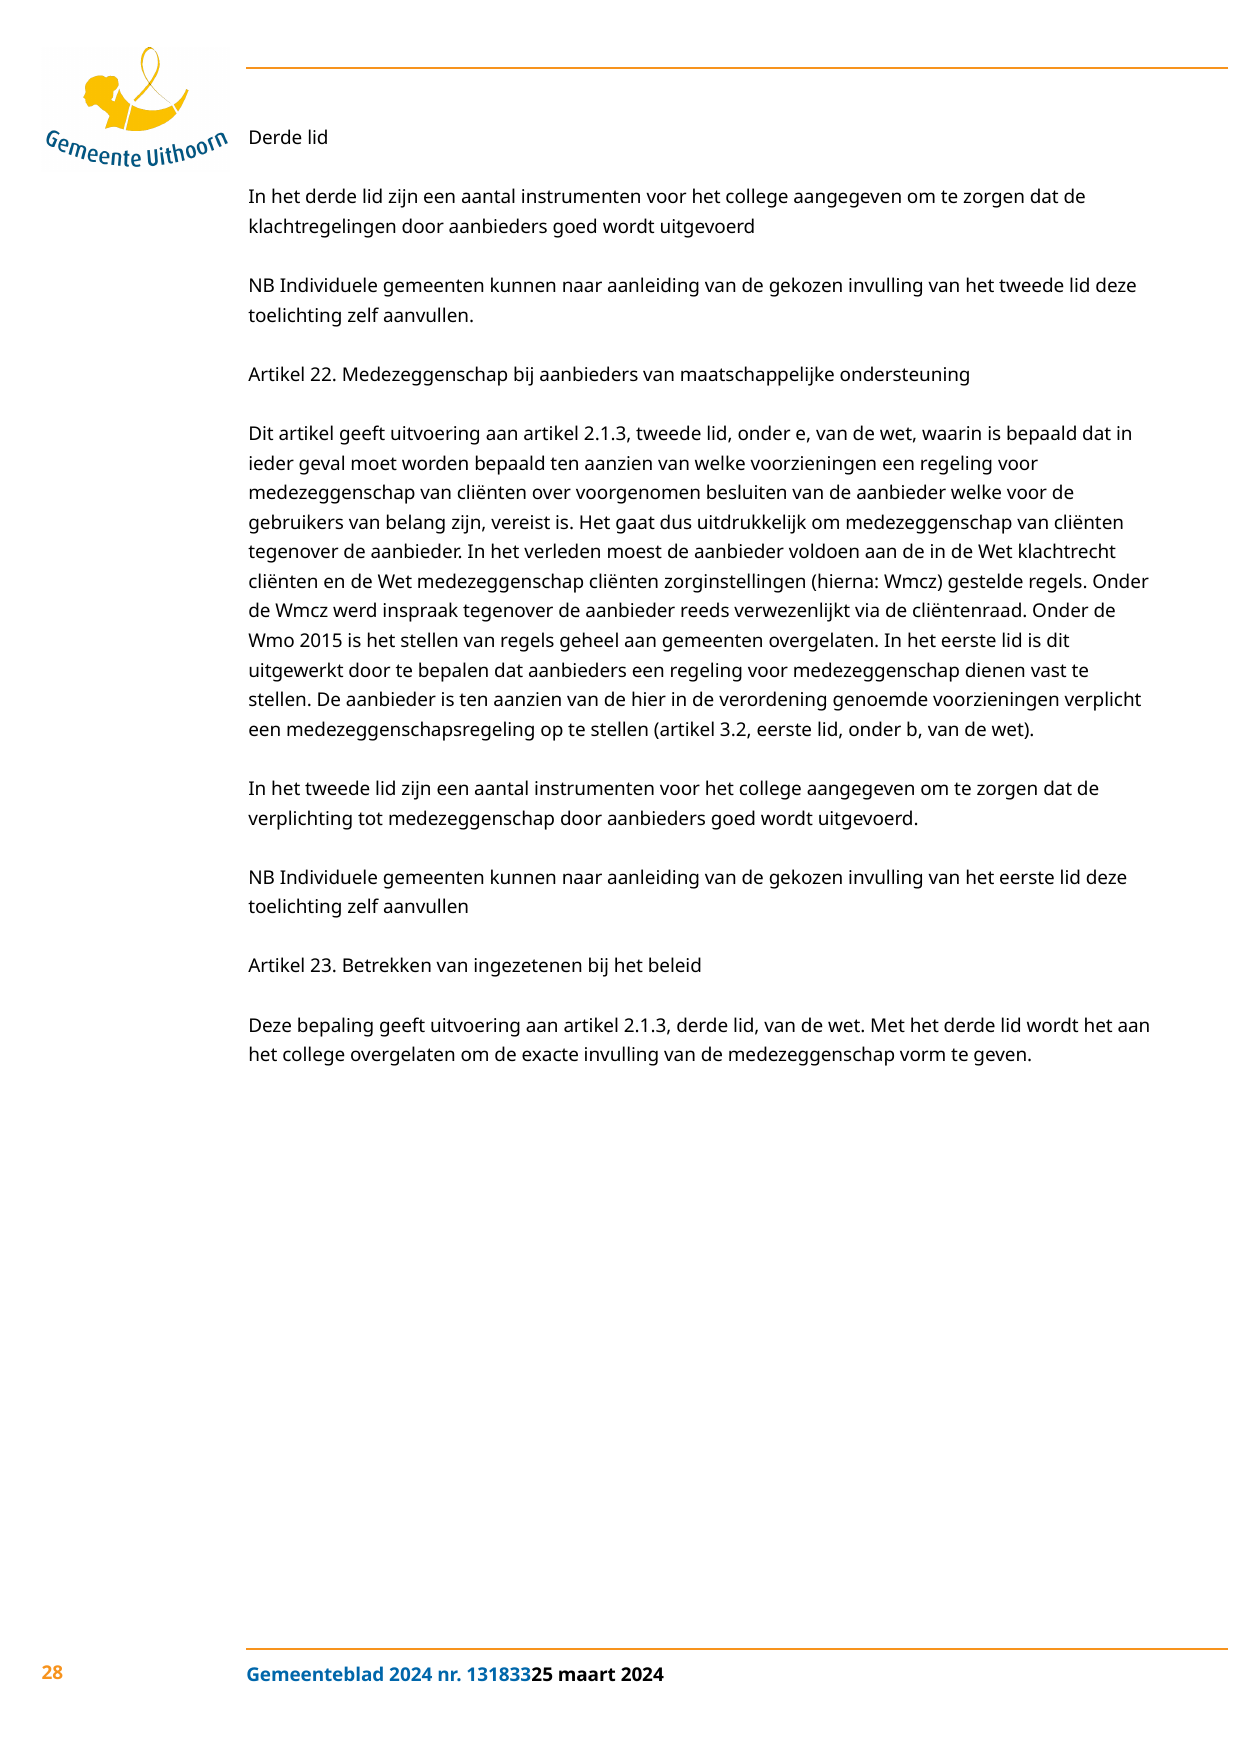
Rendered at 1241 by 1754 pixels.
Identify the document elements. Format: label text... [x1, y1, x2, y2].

picture [41, 47, 231, 172]
text Dit artikel geeft uitvoering aan artikel 2.1.3, tweede lid, onder e, van de wet, waarin is bepaald dat in ieder geval moet worden bepaald ten aanzien van welke voorzieningen een regeling voor medezeggenschap van cliënten over voorgenomen besluiten van de aanbieder welke voor de gebruikers van belang zijn, vereist is. Het gaat dus uitdrukkelijk om medezeggenschap van cliënten tegenover de aanbieder. In het verleden moest de aanbieder voldoen aan de in de Wet klachtrecht cliënten en de Wet medezeggenschap cliënten zorginstellingen (hierna: Wmcz) gestelde regels. Onder de Wmcz werd inspraak tegenover de aanbieder reeds verwezenlijkt via de cliëntenraad. Onder de Wmo 2015 is het stellen van regels geheel aan gemeenten overgelaten. In het eerste lid is dit uitgewerkt door te bepalen dat aanbieders een regeling voor medezeggenschap dienen vast te stellen. De aanbieder is ten aanzien van de hier in de verordening genoemde voorzieningen verplicht een medezeggenschapsregeling op te stellen (artikel 3.2, eerste lid, onder b, van de wet). [248, 420, 1152, 742]
text In het derde lid zijn een aantal instrumenten voor het college aangegeven om te zorgen dat de klachtregelingen door aanbieders goed wordt uitgevoerd [248, 183, 1152, 239]
text Deze bepaling geeft uitvoering aan artikel 2.1.3, derde lid, van de wet. Met het derde lid wordt het aan het college overgelaten om de exacte invulling van de medezeggenschap vorm te geven. [248, 1012, 1152, 1067]
text Artikel 23. Betrekken van ingezetenen bij het beleid [248, 953, 1152, 978]
text Derde lid [248, 124, 1152, 150]
text NB Individuele gemeenten kunnen naar aanleiding van de gekozen invulling van het eerste lid deze toelichting zelf aanvullen [248, 864, 1152, 919]
text In het tweede lid zijn een aantal instrumenten voor het college aangegeven om te zorgen dat de verplichting tot medezeggenschap door aanbieders goed wordt uitgevoerd. [248, 775, 1152, 831]
text NB Individuele gemeenten kunnen naar aanleiding van de gekozen invulling van het tweede lid deze toelichting zelf aanvullen. [248, 272, 1152, 328]
text Artikel 22. Medezeggenschap bij aanbieders van maatschappelijke ondersteuning [248, 361, 1152, 387]
